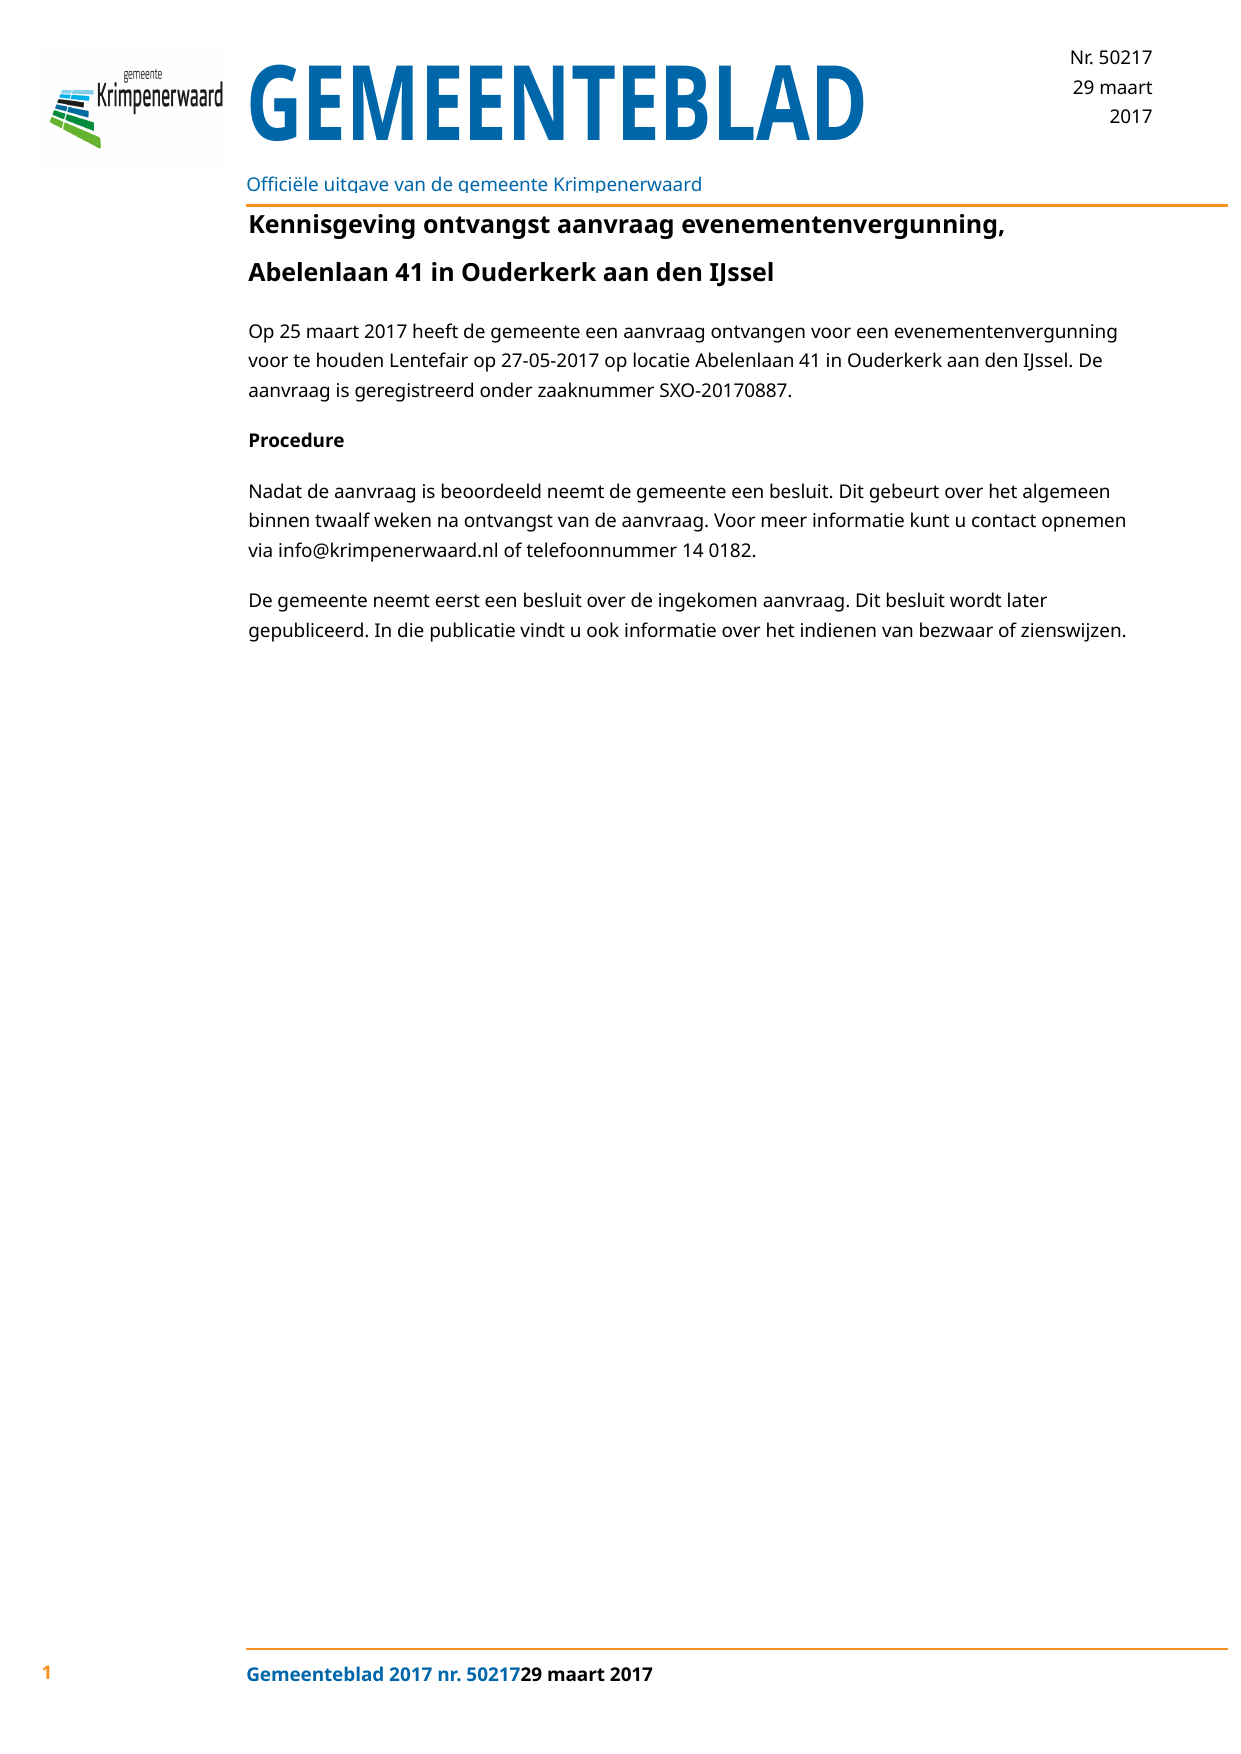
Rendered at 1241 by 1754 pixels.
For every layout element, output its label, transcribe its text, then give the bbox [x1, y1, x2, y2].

text De gemeente neemt eerst een besluit over de ingekomen aanvraag. Dit besluit wordt later gepubliceerd. In die publicatie vindt u ook informatie over het indienen van bezwaar of zienswijzen. [248, 587, 1152, 643]
text Nadat de aanvraag is beoordeeld neemt de gemeente een besluit. Dit gebeurt over het algemeen binnen twaalf weken na ontvangst van de aanvraag. Voor meer informatie kunt u contact opnemen via info@krimpenerwaard.nl of telefoonnummer 14 0182. [248, 478, 1152, 563]
text Op 25 maart 2017 heeft de gemeente een aanvraag ontvangen voor een evenementenvergunning voor te houden Lentefair op 27-05-2017 op locatie Abelenlaan 41 in Ouderkerk aan den IJssel. De aanvraag is geregistreerd onder zaaknummer SXO-20170887. [248, 318, 1152, 403]
picture [41, 47, 231, 172]
text Procedure [248, 427, 1152, 453]
text Kennisgeving ontvangst aanvraag evenementenvergunning, Abelenlaan 41 in Ouderkerk aan den IJssel [248, 207, 1152, 288]
